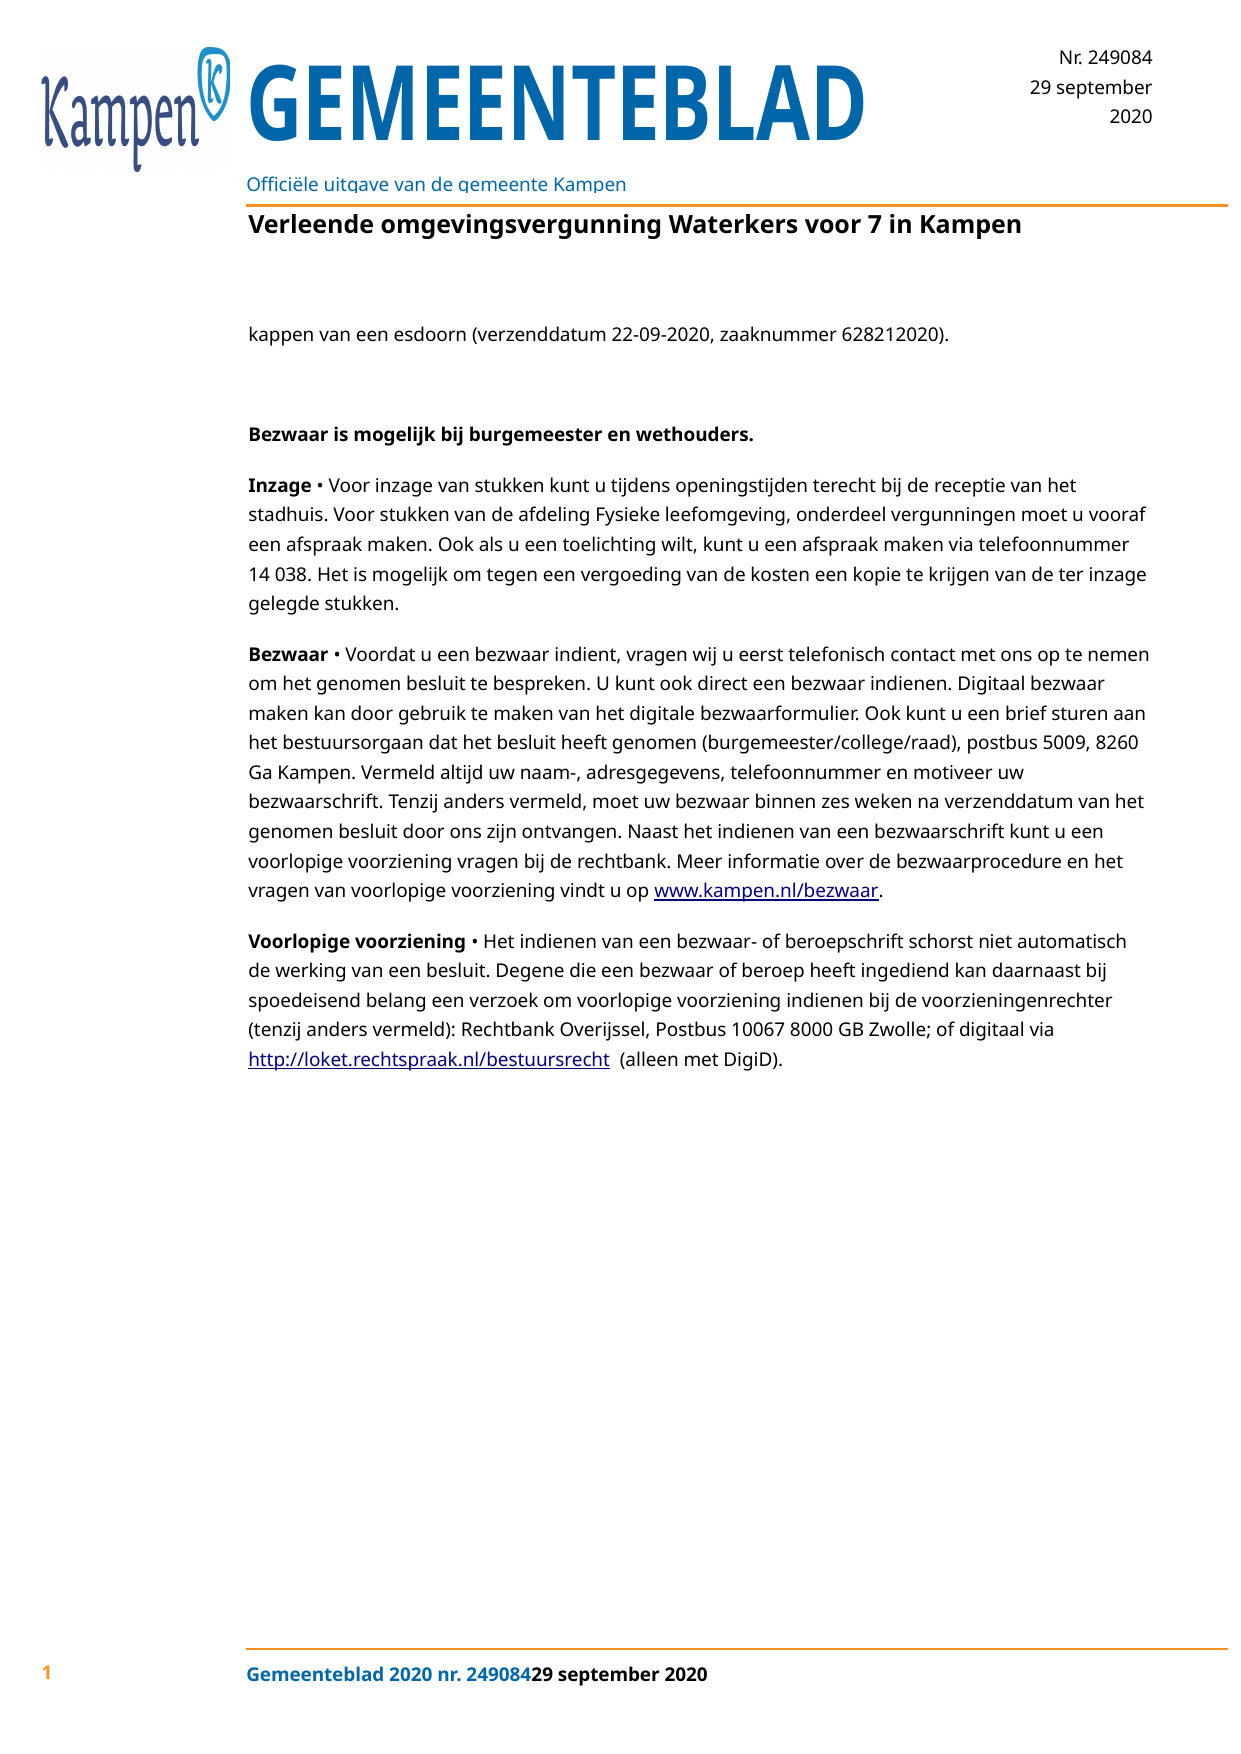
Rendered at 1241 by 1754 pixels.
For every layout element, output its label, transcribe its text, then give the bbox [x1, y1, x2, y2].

text Inzage • Voor inzage van stukken kunt u tijdens openingstijden terecht bij de receptie van het stadhuis. Voor stukken van de afdeling Fysieke leefomgeving, onderdeel vergunningen moet u vooraf een afspraak maken. Ook als u een toelichting wilt, kunt u een afspraak maken via telefoonnummer 14 038. Het is mogelijk om tegen een vergoeding van de kosten een kopie te krijgen van de ter inzage gelegde stukken. [248, 472, 1152, 616]
text Verleende omgevingsvergunning Waterkers voor 7 in Kampen [248, 207, 1152, 241]
picture [41, 47, 231, 172]
text Voorlopige voorziening • Het indienen van een bezwaar- of beroepschrift schorst niet automatisch de werking van een besluit. Degene die een bezwaar of beroep heeft ingediend kan daarnaast bij spoedeisend belang een verzoek om voorlopige voorziening indienen bij de voorzieningenrechter (tenzij anders vermeld): Rechtbank Overijssel, Postbus 10067 8000 GB Zwolle; of digitaal via http://loket.rechtspraak.nl/bestuursrecht (alleen met DigiD). [248, 928, 1152, 1072]
text Bezwaar • Voordat u een bezwaar indient, vragen wij u eerst telefonisch contact met ons op te nemen om het genomen besluit te bespreken. U kunt ook direct een bezwaar indienen. Digitaal bezwaar maken kan door gebruik te maken van het digitale bezwaarformulier. Ook kunt u een brief sturen aan het bestuursorgaan dat het besluit heeft genomen (burgemeester/college/raad), postbus 5009, 8260 Ga Kampen. Vermeld altijd uw naam-, adresgegevens, telefoonnummer en motiveer uw bezwaarschrift. Tenzij anders vermeld, moet uw bezwaar binnen zes weken na verzenddatum van het genomen besluit door ons zijn ontvangen. Naast het indienen van een bezwaarschrift kunt u een voorlopige voorziening vragen bij de rechtbank. Meer informatie over de bezwaarprocedure en het vragen van voorlopige voorziening vindt u op www.kampen.nl/bezwaar. [248, 641, 1152, 903]
text Bezwaar is mogelijk bij burgemeester en wethouders. [248, 422, 1152, 447]
text kappen van een esdoorn (verzenddatum 22-09-2020, zaaknummer 628212020). [248, 321, 1152, 346]
